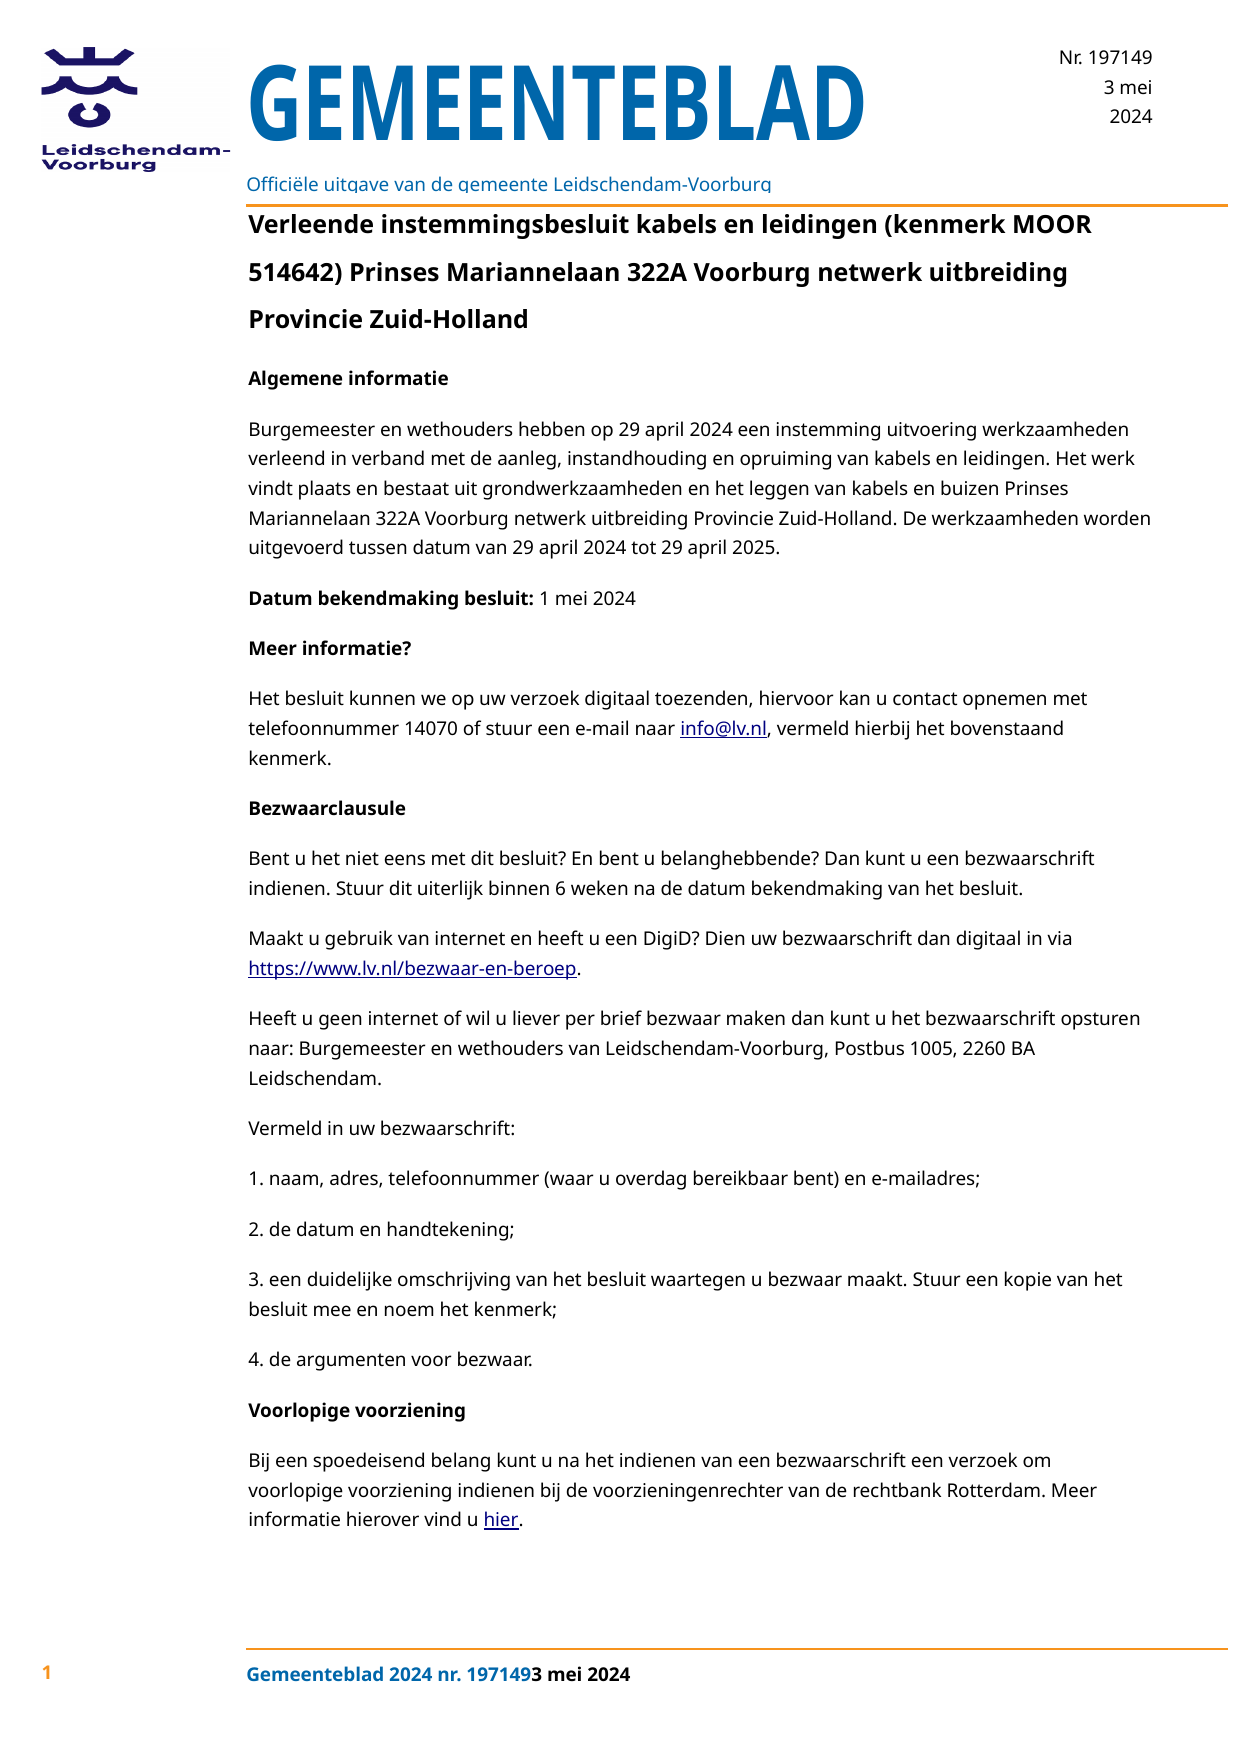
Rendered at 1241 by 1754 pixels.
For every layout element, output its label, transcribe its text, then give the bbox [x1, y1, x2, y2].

text Voorlopige voorziening [248, 1397, 1152, 1422]
text 1. naam, adres, telefoonnummer (waar u overdag bereikbaar bent) en e-mailadres; [248, 1166, 1152, 1191]
text Het besluit kunnen we op uw verzoek digitaal toezenden, hiervoor kan u contact opnemen met telefoonnummer 14070 of stuur een e-mail naar info@lv.nl, vermeld hierbij het bovenstaand kenmerk. [248, 686, 1152, 770]
text Verleende instemmingsbesluit kabels en leidingen (kenmerk MOOR 514642) Prinses Mariannelaan 322A Voorburg netwerk uitbreiding Provincie Zuid-Holland [248, 207, 1152, 336]
text Algemene informatie [248, 366, 1152, 391]
text Burgemeester en wethouders hebben op 29 april 2024 een instemming uitvoering werkzaamheden verleend in verband met de aanleg, instandhouding en opruiming van kabels en leidingen. Het werk vindt plaats en bestaat uit grondwerkzaamheden en het leggen van kabels en buizen Prinses Mariannelaan 322A Voorburg netwerk uitbreiding Provincie Zuid-Holland. De werkzaamheden worden uitgevoerd tussen datum van 29 april 2024 tot 29 april 2025. [248, 416, 1152, 560]
text Bent u het niet eens met dit besluit? En bent u belanghebbende? Dan kunt u een bezwaarschrift indienen. Stuur dit uiterlijk binnen 6 weken na de datum bekendmaking van het besluit. [248, 846, 1152, 901]
text Bezwaarclausule [248, 795, 1152, 821]
text Meer informatie? [248, 635, 1152, 661]
text Maakt u gebruik van internet en heeft u een DigiD? Dien uw bezwaarschrift dan digitaal in via https://www.lv.nl/bezwaar-en-beroep. [248, 926, 1152, 981]
text Datum bekendmaking besluit: 1 mei 2024 [248, 585, 1152, 610]
text Heeft u geen internet of wil u liever per brief bezwaar maken dan kunt u het bezwaarschrift opsturen naar: Burgemeester en wethouders van Leidschendam-Voorburg, Postbus 1005, 2260 BA Leidschendam. [248, 1006, 1152, 1090]
text Bij een spoedeisend belang kunt u na het indienen van een bezwaarschrift een verzoek om voorlopige voorziening indienen bij de voorzieningenrechter van de rechtbank Rotterdam. Meer informatie hierover vind u hier. [248, 1447, 1152, 1532]
text 3. een duidelijke omschrijving van het besluit waartegen u bezwaar maakt. Stuur een kopie van het besluit mee en noem het kenmerk; [248, 1266, 1152, 1322]
text 4. de argumenten voor bezwaar. [248, 1346, 1152, 1372]
picture [41, 47, 231, 172]
text 2. de datum en handtekening; [248, 1216, 1152, 1242]
text Vermeld in uw bezwaarschrift: [248, 1115, 1152, 1141]
